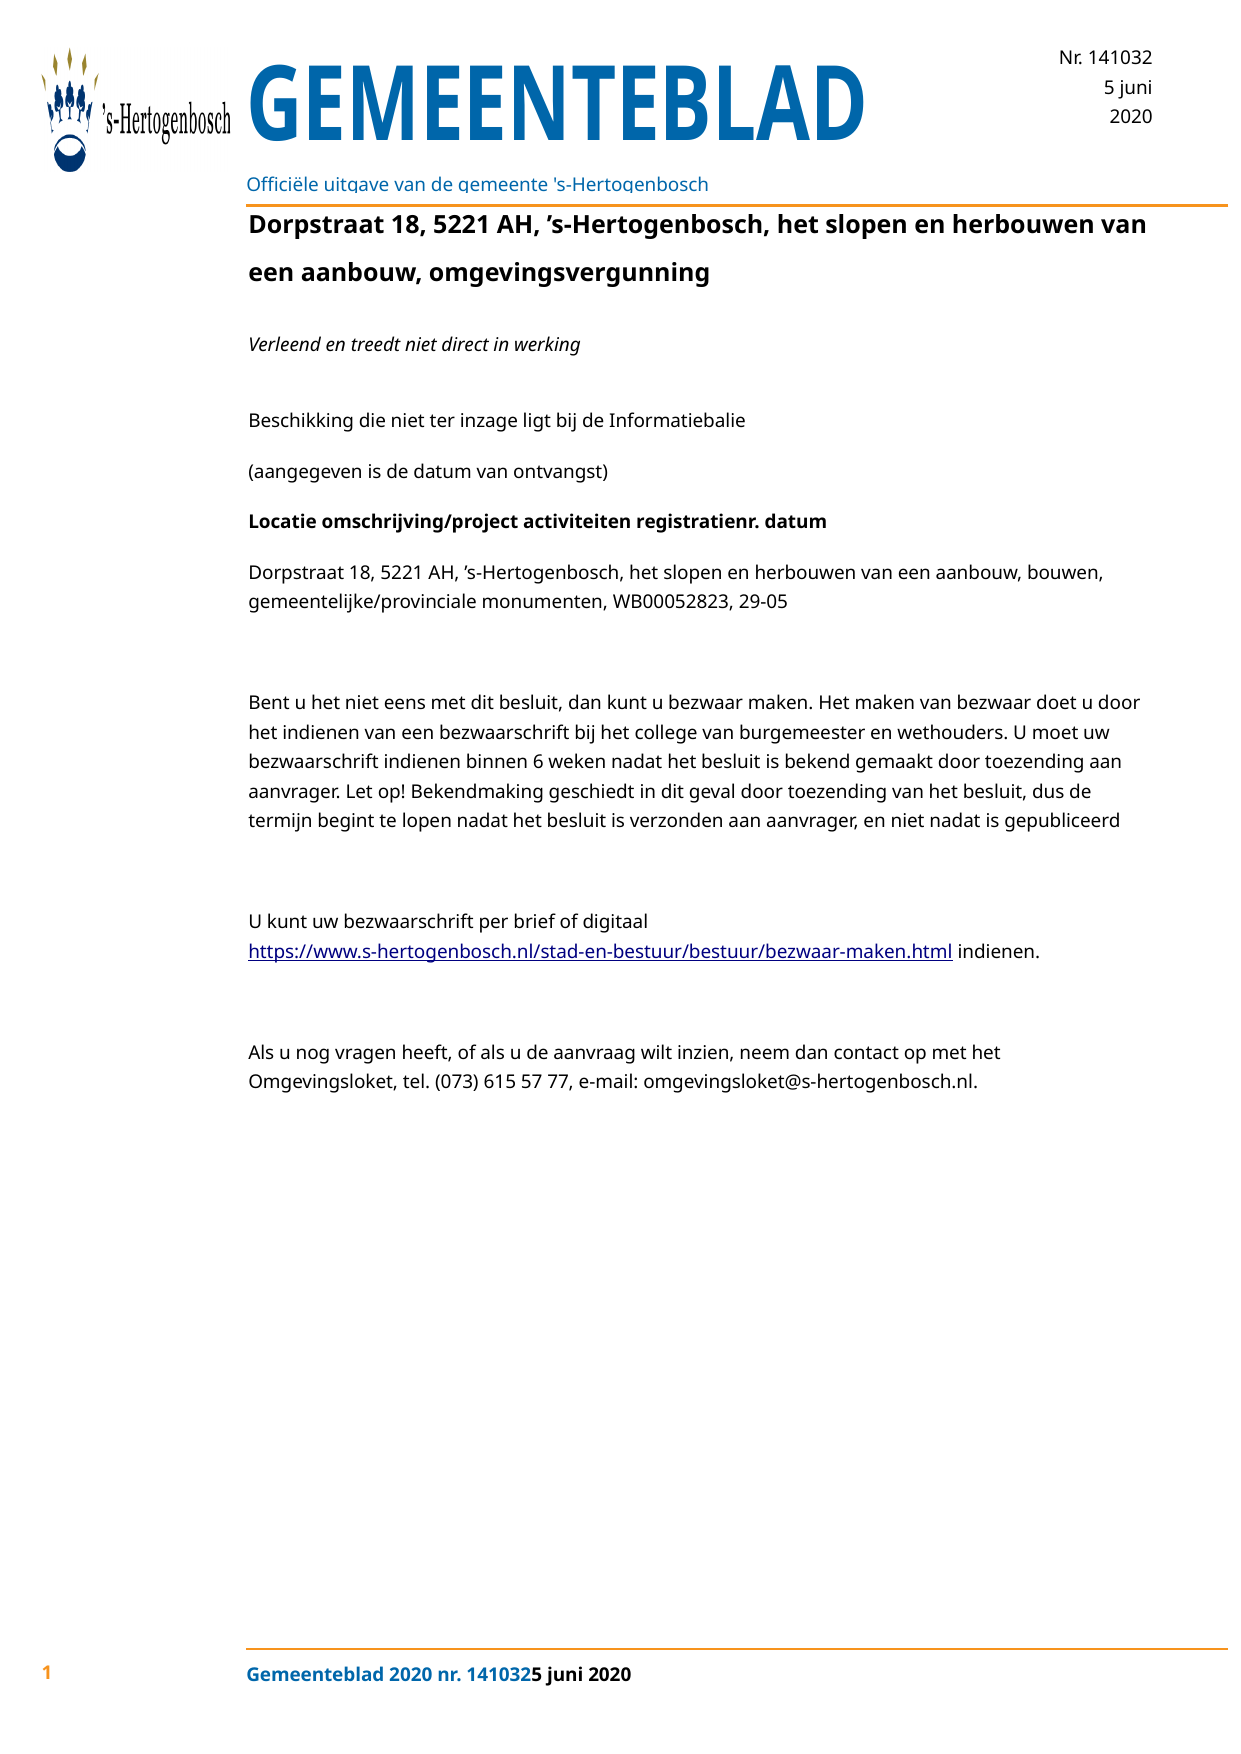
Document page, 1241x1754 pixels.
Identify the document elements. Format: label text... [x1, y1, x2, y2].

text Beschikking die niet ter inzage ligt bij de Informatiebalie [248, 408, 1152, 433]
text Als u nog vragen heeft, of als u de aanvraag wilt inzien, neem dan contact op met het Omgevingsloket, tel. (073) 615 57 77, e-mail: omgevingsloket@s-hertogenbosch.nl. [248, 1039, 1152, 1094]
text Dorpstraat 18, 5221 AH, ’s-Hertogenbosch, het slopen en herbouwen van een aanbouw, omgevingsvergunning [248, 207, 1152, 288]
text Verleend en treedt niet direct in werking [248, 331, 1152, 357]
text Dorpstraat 18, 5221 AH, ’s-Hertogenbosch, het slopen en herbouwen van een aanbouw, bouwen, gemeentelijke/provinciale monumenten, WB00052823, 29-05 [248, 559, 1152, 614]
picture [41, 47, 231, 172]
text Locatie omschrijving/project activiteiten registratienr. datum [248, 508, 1152, 534]
text Bent u het niet eens met dit besluit, dan kunt u bezwaar maken. Het maken van bezwaar doet u door het indienen van een bezwaarschrift bij het college van burgemeester en wethouders. U moet uw bezwaarschrift indienen binnen 6 weken nadat het besluit is bekend gemaakt door toezending aan aanvrager. Let op! Bekendmaking geschiedt in dit geval door toezending van het besluit, dus de termijn begint te lopen nadat het besluit is verzonden aan aanvrager, en niet nadat is gepubliceerd [248, 689, 1152, 833]
text (aangegeven is de datum van ontvangst) [248, 458, 1152, 484]
text U kunt uw bezwaarschrift per brief of digitaal https://www.s-hertogenbosch.nl/stad-en-bestuur/bestuur/bezwaar-maken.html indienen. [248, 908, 1152, 964]
